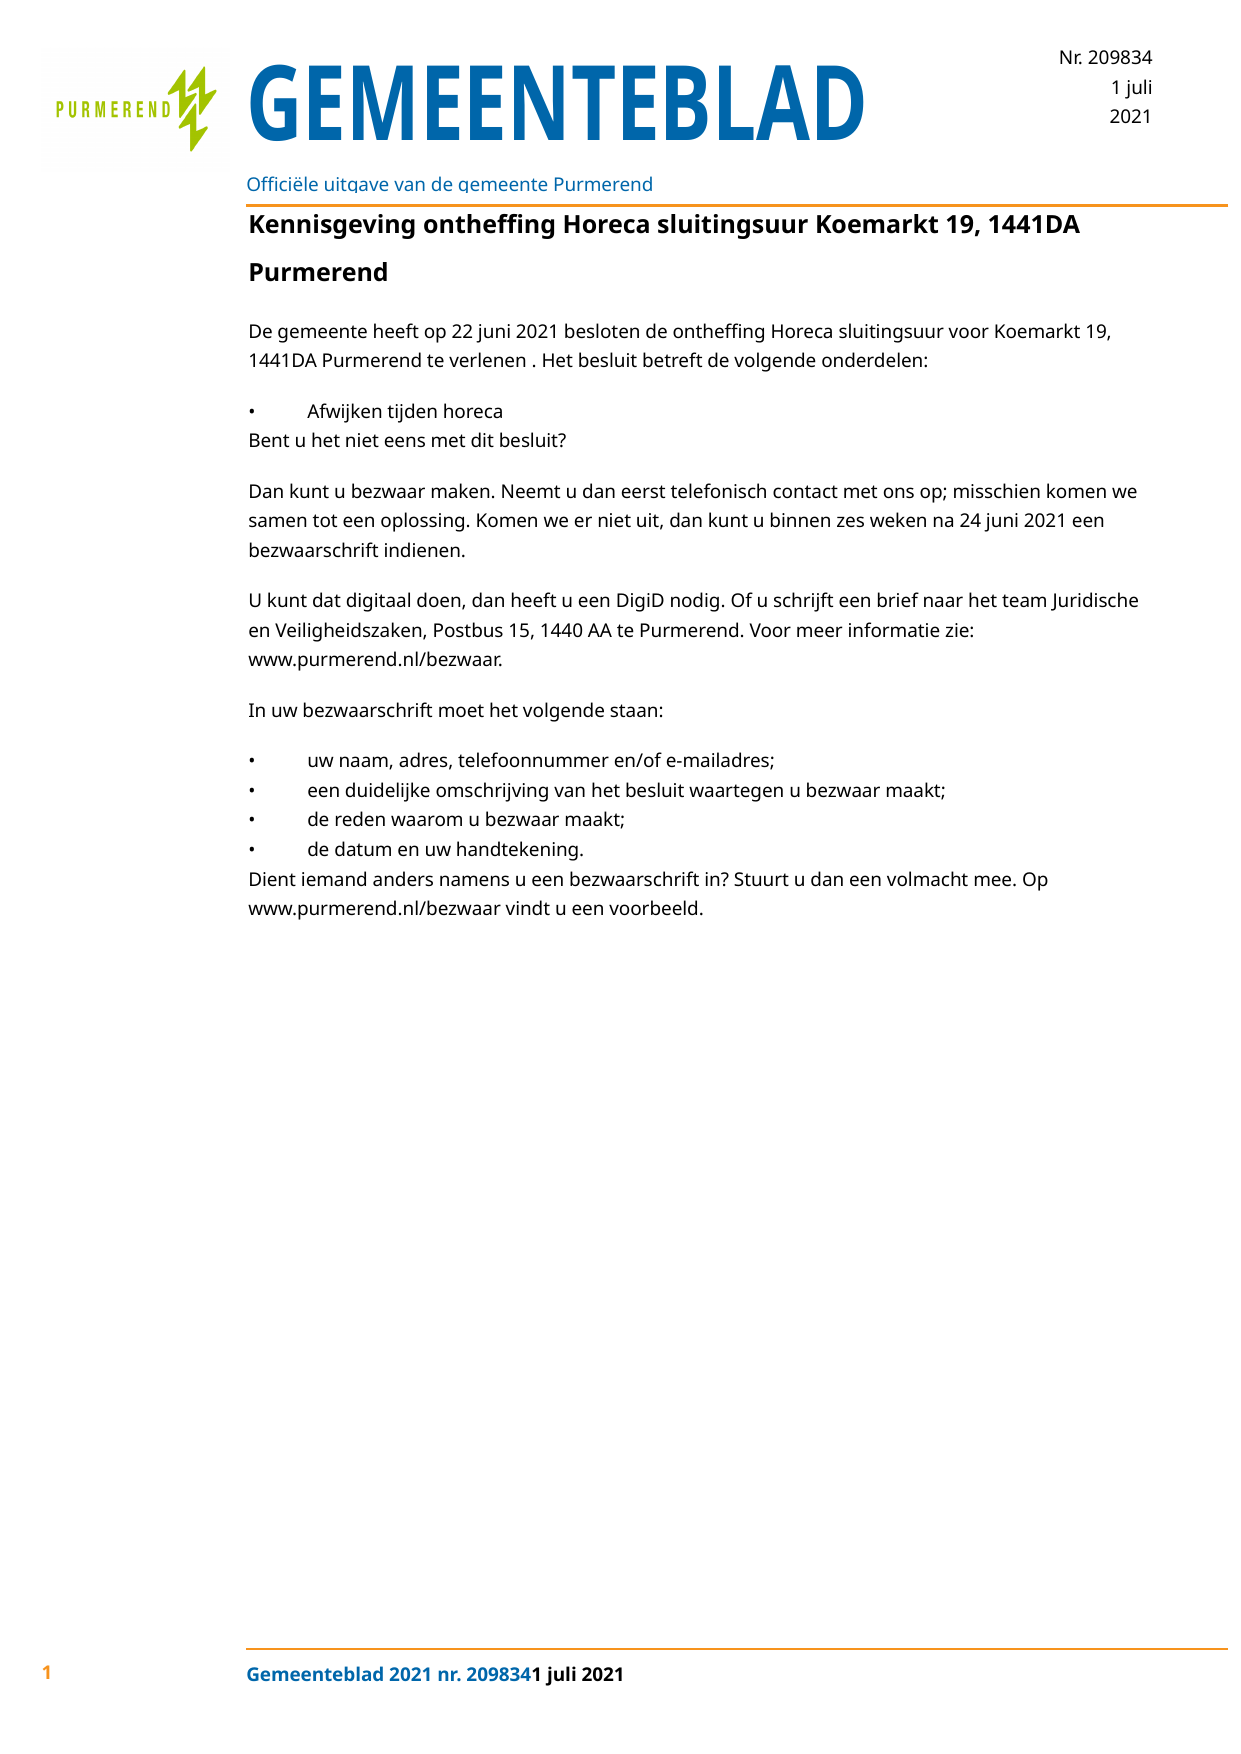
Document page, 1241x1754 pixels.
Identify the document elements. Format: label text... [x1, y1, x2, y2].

list een duidelijke omschrijving van het besluit waartegen u bezwaar maakt; [248, 777, 1152, 803]
list Afwijken tijden horeca [248, 398, 1152, 424]
list uw naam, adres, telefoonnummer en/of e-mailadres; [248, 747, 1152, 773]
text In uw bezwaarschrift moet het volgende staan: [248, 697, 1152, 723]
text De gemeente heeft op 22 juni 2021 besloten de ontheffing Horeca sluitingsuur voor Koemarkt 19, 1441DA Purmerend te verlenen . Het besluit betreft de volgende onderdelen: [248, 318, 1152, 373]
picture [41, 47, 231, 172]
text Dient iemand anders namens u een bezwaarschrift in? Stuurt u dan een volmacht mee. Op www.purmerend.nl/bezwaar vindt u een voorbeeld. [248, 866, 1152, 921]
text Kennisgeving ontheffing Horeca sluitingsuur Koemarkt 19, 1441DA Purmerend [248, 207, 1152, 288]
text U kunt dat digitaal doen, dan heeft u een DigiD nodig. Of u schrijft een brief naar het team Juridische en Veiligheidszaken, Postbus 15, 1440 AA te Purmerend. Voor meer informatie zie: www.purmerend.nl/bezwaar. [248, 587, 1152, 672]
list de reden waarom u bezwaar maakt; [248, 807, 1152, 832]
list de datum en uw handtekening. [248, 836, 1152, 862]
text Bent u het niet eens met dit besluit? [248, 427, 1152, 453]
text Dan kunt u bezwaar maken. Neemt u dan eerst telefonisch contact met ons op; misschien komen we samen tot een oplossing. Komen we er niet uit, dan kunt u binnen zes weken na 24 juni 2021 een bezwaarschrift indienen. [248, 478, 1152, 563]
